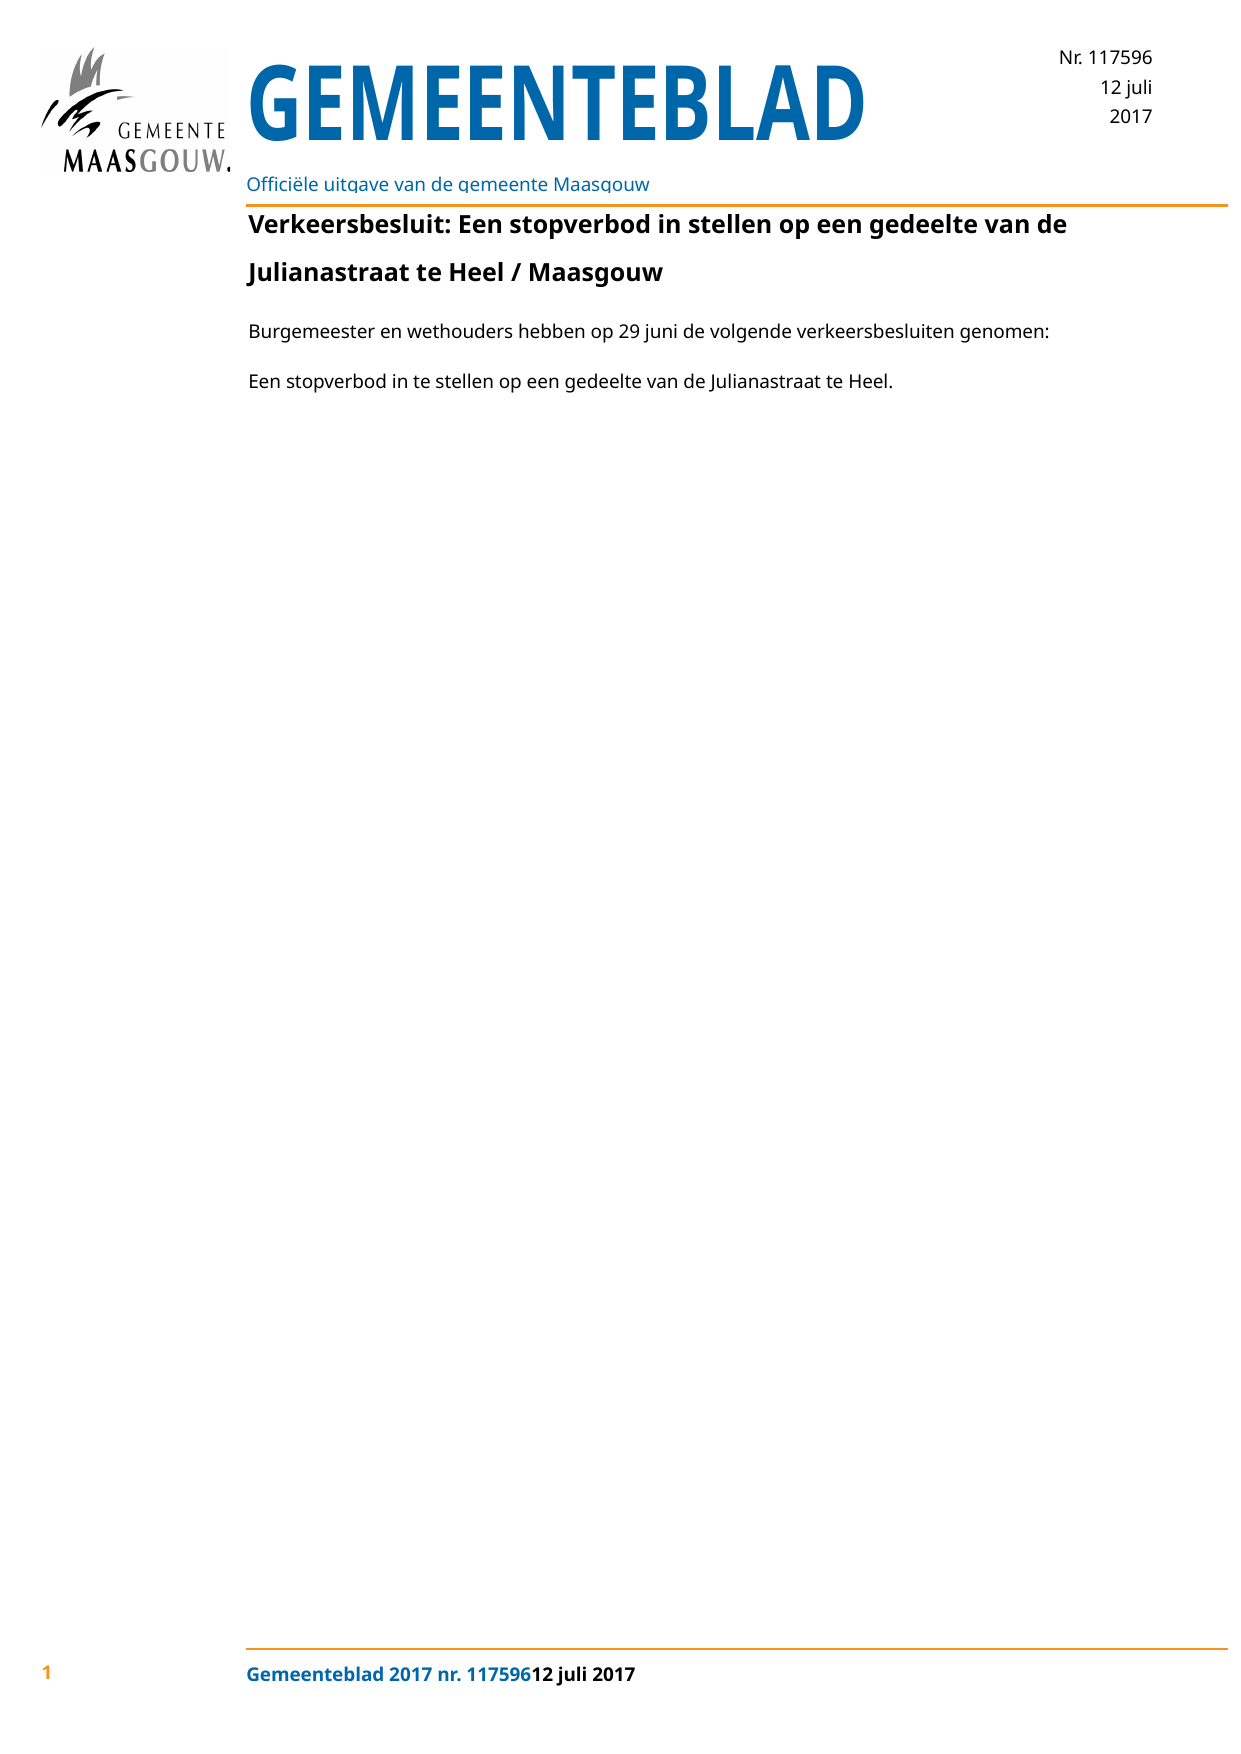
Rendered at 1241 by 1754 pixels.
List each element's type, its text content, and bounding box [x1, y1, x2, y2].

text Burgemeester en wethouders hebben op 29 juni de volgende verkeersbesluiten genomen: [248, 318, 1152, 344]
picture [41, 47, 231, 172]
text Verkeersbesluit: Een stopverbod in stellen op een gedeelte van de Julianastraat te Heel / Maasgouw [248, 207, 1152, 288]
text Een stopverbod in te stellen op een gedeelte van de Julianastraat te Heel. [248, 368, 1152, 394]
